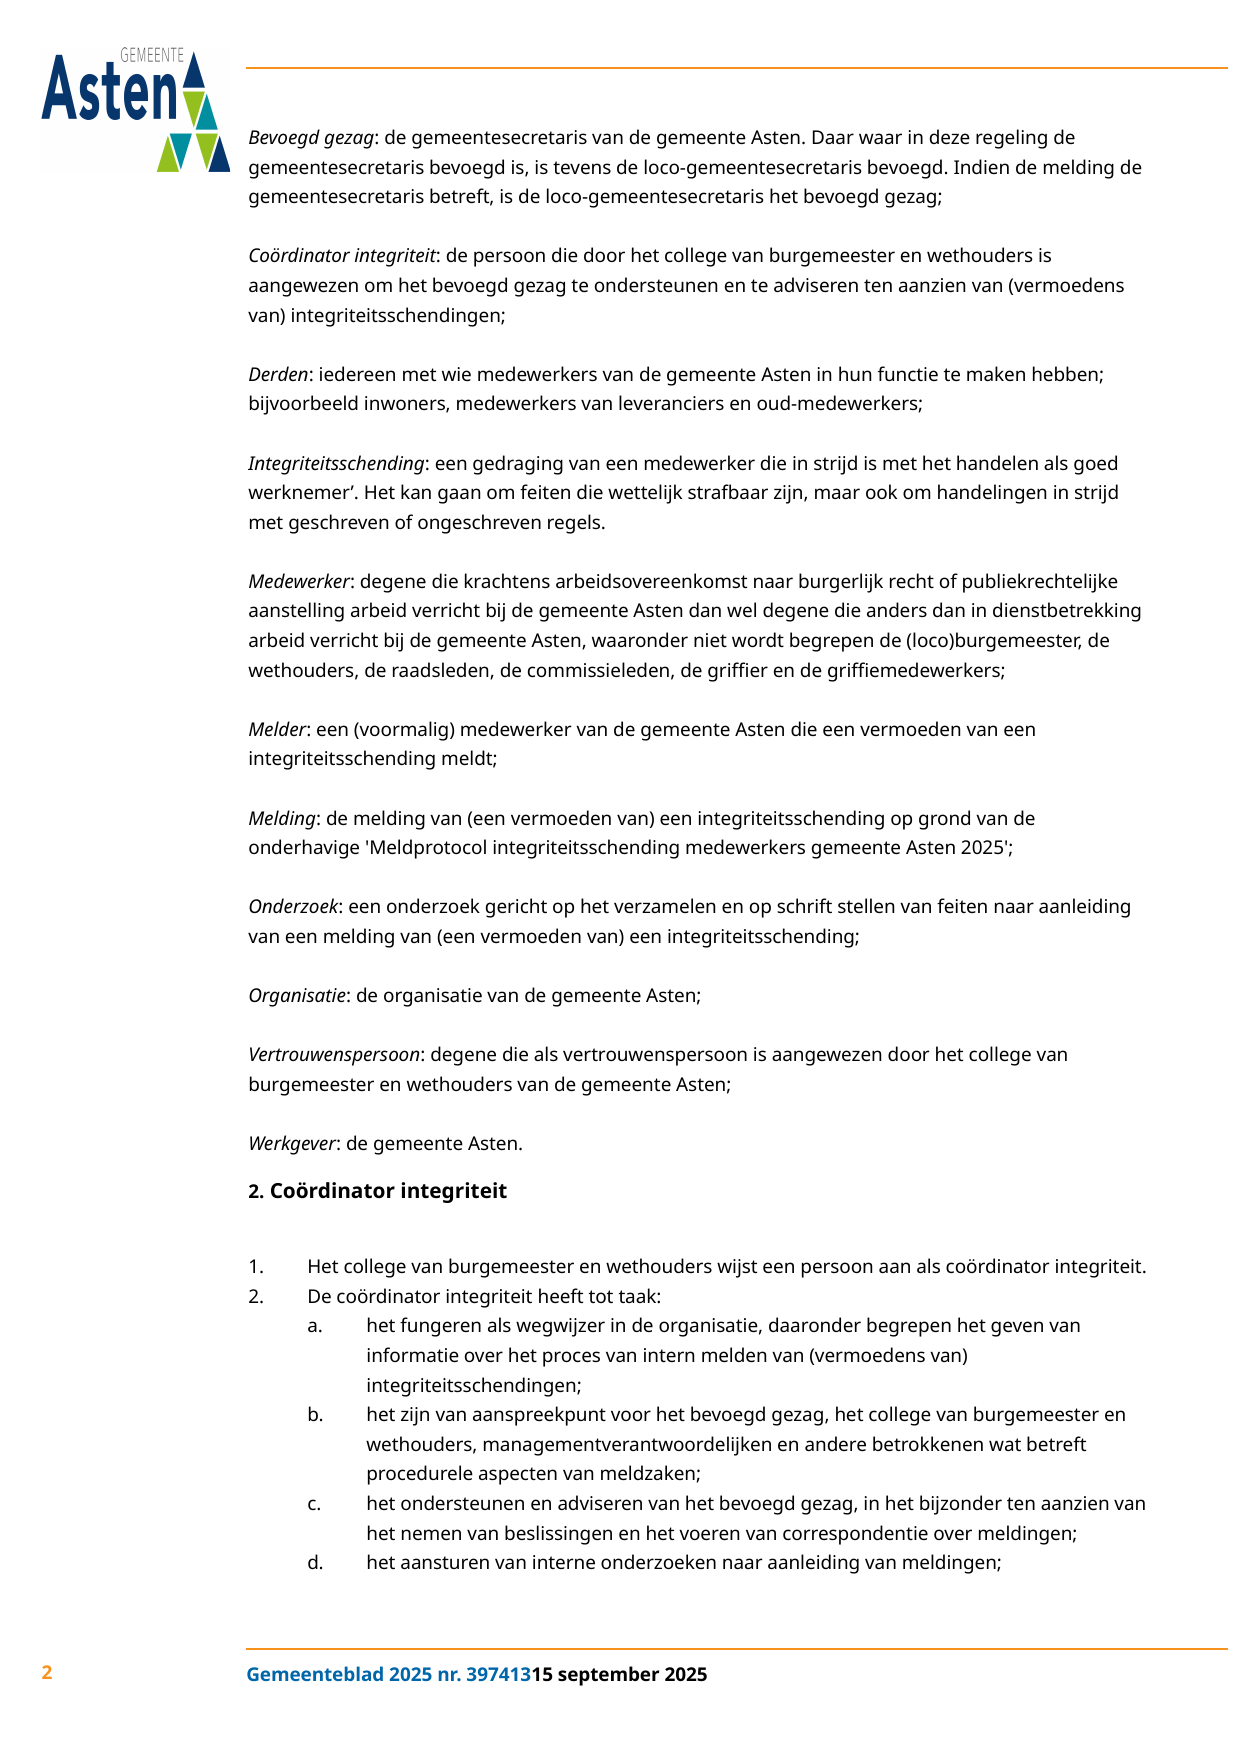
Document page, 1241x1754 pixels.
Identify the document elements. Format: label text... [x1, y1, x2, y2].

text Integriteitsschending: een gedraging van een medewerker die in strijd is met het handelen als goed werknemer’. Het kan gaan om feiten die wettelijk strafbaar zijn, maar ook om handelingen in strijd met geschreven of ongeschreven regels. [248, 450, 1152, 535]
picture [41, 47, 231, 172]
list het fungeren als wegwijzer in de organisatie, daaronder begrepen het geven van informatie over het proces van intern melden van (vermoedens van) integriteitsschendingen; [307, 1313, 1152, 1398]
text Werkgever: de gemeente Asten. [248, 1130, 1152, 1156]
text Bevoegd gezag: de gemeentesecretaris van de gemeente Asten. Daar waar in deze regeling de gemeentesecretaris bevoegd is, is tevens de loco-gemeentesecretaris bevoegd. Indien de melding de gemeentesecretaris betreft, is de loco-gemeentesecretaris het bevoegd gezag; [248, 124, 1152, 209]
text Vertrouwenspersoon: degene die als vertrouwenspersoon is aangewezen door het college van burgemeester en wethouders van de gemeente Asten; [248, 1041, 1152, 1097]
list het zijn van aanspreekpunt voor het bevoegd gezag, het college van burgemeester en wethouders, managementverantwoordelijken en andere betrokkenen wat betreft procedurele aspecten van meldzaken; [307, 1401, 1152, 1486]
text Melding: de melding van (een vermoeden van) een integriteitsschending op grond van de onderhavige 'Meldprotocol integriteitsschending medewerkers gemeente Asten 2025'; [248, 805, 1152, 860]
list Het college van burgemeester en wethouders wijst een persoon aan als coördinator integriteit. [248, 1253, 1152, 1279]
list het aansturen van interne onderzoeken naar aanleiding van meldingen; [307, 1549, 1152, 1575]
text Melder: een (voormalig) medewerker van de gemeente Asten die een vermoeden van een integriteitsschending meldt; [248, 716, 1152, 771]
list het ondersteunen en adviseren van het bevoegd gezag, in het bijzonder ten aanzien van het nemen van beslissingen en het voeren van correspondentie over meldingen; [307, 1490, 1152, 1546]
text Organisatie: de organisatie van de gemeente Asten; [248, 982, 1152, 1008]
text Derden: iedereen met wie medewerkers van de gemeente Asten in hun functie te maken hebben; bijvoorbeeld inwoners, medewerkers van leveranciers en oud-medewerkers; [248, 361, 1152, 416]
text Onderzoek: een onderzoek gericht op het verzamelen en op schrift stellen van feiten naar aanleiding van een melding van (een vermoeden van) een integriteitsschending; [248, 893, 1152, 949]
text 2. Coördinator integriteit [248, 1176, 1152, 1204]
text Medewerker: degene die krachtens arbeidsovereenkomst naar burgerlijk recht of publiekrechtelijke aanstelling arbeid verricht bij de gemeente Asten dan wel degene die anders dan in dienstbetrekking arbeid verricht bij de gemeente Asten, waaronder niet wordt begrepen de (loco)burgemeester, de wethouders, de raadsleden, de commissieleden, de griffier en de griffiemedewerkers; [248, 568, 1152, 683]
text Coördinator integriteit: de persoon die door het college van burgemeester en wethouders is aangewezen om het bevoegd gezag te ondersteunen en te adviseren ten aanzien van (vermoedens van) integriteitsschendingen; [248, 243, 1152, 328]
list De coördinator integriteit heeft tot taak: [248, 1283, 1152, 1309]
